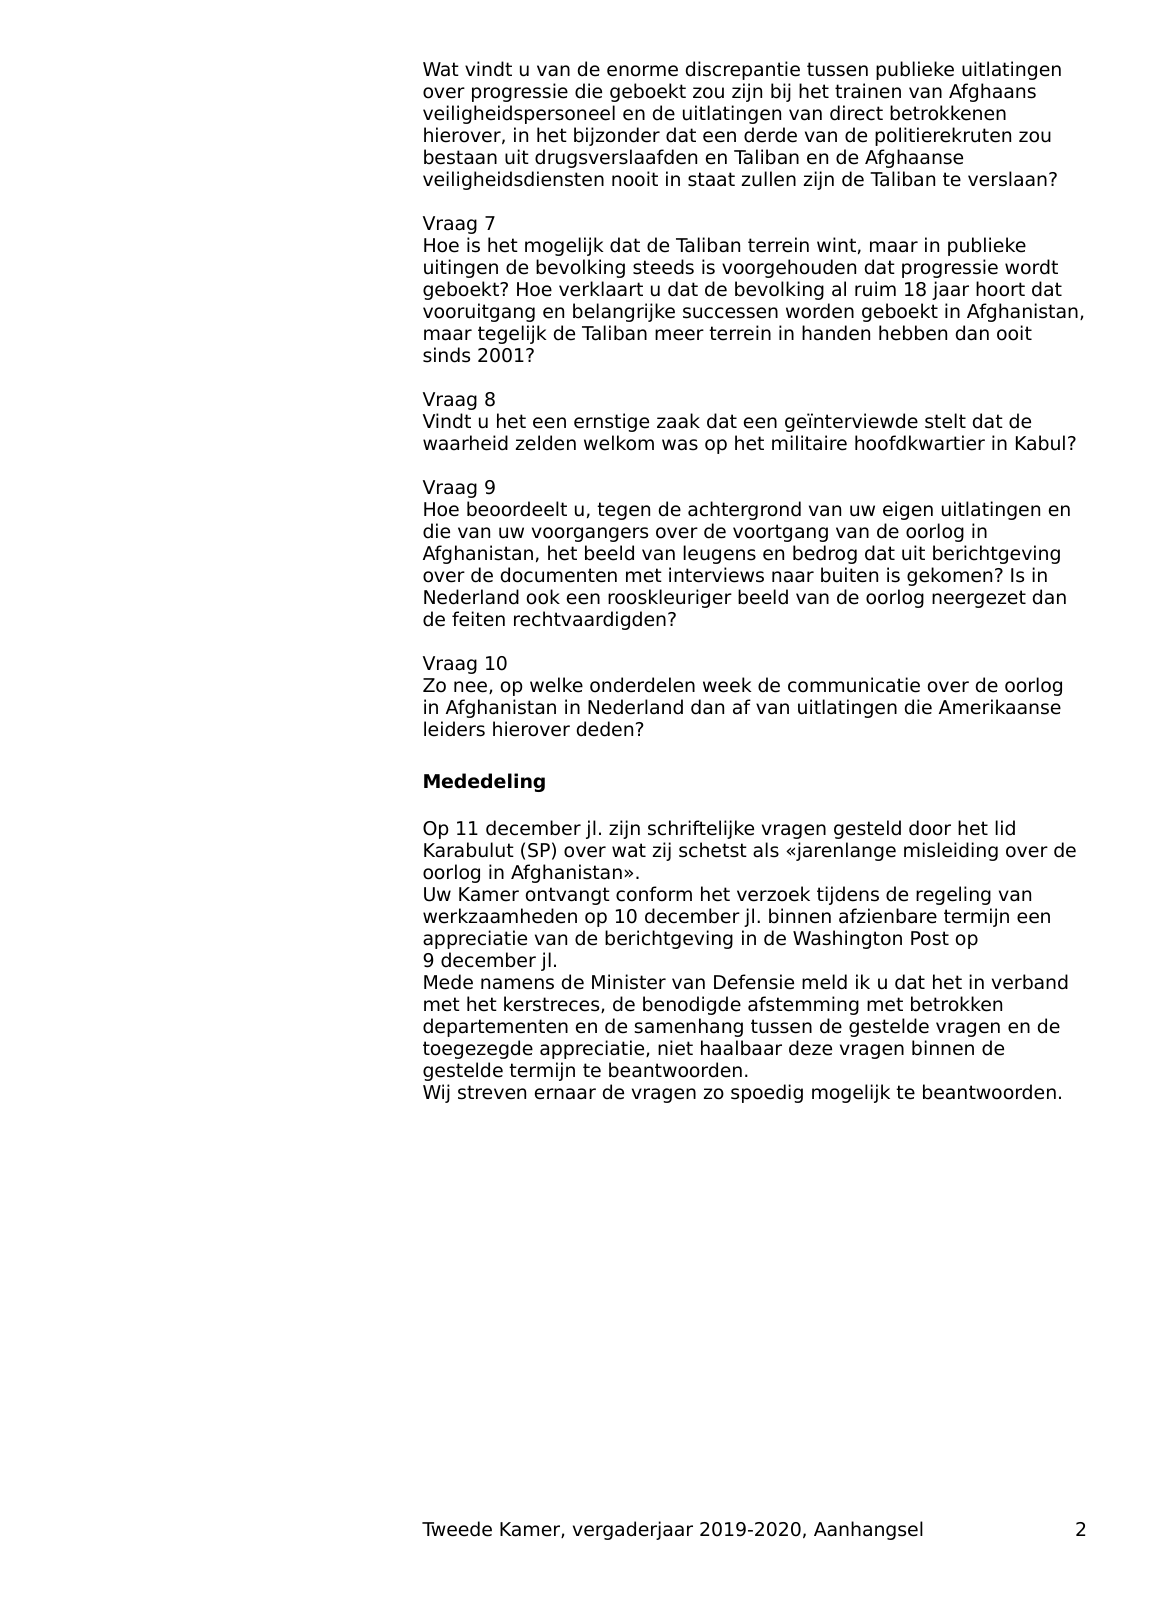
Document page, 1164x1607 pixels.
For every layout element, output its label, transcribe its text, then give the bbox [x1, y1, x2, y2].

text Zo nee, op welke onderdelen week de communicatie over de oorlog in Afghanistan in Nederland dan af van uitlatingen die Amerikaanse leiders hierover deden? [422, 675, 1087, 741]
text Uw Kamer ontvangt conform het verzoek tijdens de regeling van werkzaamheden op 10 december jl. binnen afzienbare termijn een appreciatie van de berichtgeving in de Washington Post op 9 december jl. [422, 884, 1087, 972]
text Vraag 8 [422, 389, 1087, 411]
text Hoe is het mogelijk dat de Taliban terrein wint, maar in publieke uitingen de bevolking steeds is voorgehouden dat progressie wordt geboekt? Hoe verklaart u dat de bevolking al ruim 18 jaar hoort dat vooruitgang en belangrijke successen worden geboekt in Afghanistan, maar tegelijk de Taliban meer terrein in handen hebben dan ooit sinds 2001? [422, 235, 1087, 367]
text Op 11 december jl. zijn schriftelijke vragen gesteld door het lid Karabulut (SP) over wat zij schetst als «jarenlange misleiding over de oorlog in Afghanistan». [422, 818, 1087, 884]
text Wat vindt u van de enorme discrepantie tussen publieke uitlatingen over progressie die geboekt zou zijn bij het trainen van Afghaans veiligheidspersoneel en de uitlatingen van direct betrokkenen hierover, in het bijzonder dat een derde van de politierekruten zou bestaan uit drugsverslaafden en Taliban en de Afghaanse veiligheidsdiensten nooit in staat zullen zijn de Taliban te verslaan? [422, 59, 1087, 191]
text Vindt u het een ernstige zaak dat een geïnterviewde stelt dat de waarheid zelden welkom was op het militaire hoofdkwartier in Kabul? [422, 411, 1087, 455]
text Hoe beoordeelt u, tegen de achtergrond van uw eigen uitlatingen en die van uw voorgangers over de voortgang van de oorlog in Afghanistan, het beeld van leugens en bedrog dat uit berichtgeving over de documenten met interviews naar buiten is gekomen? Is in Nederland ook een rooskleuriger beeld van de oorlog neergezet dan de feiten rechtvaardigden? [422, 499, 1087, 631]
text Vraag 10 [422, 653, 1087, 675]
text Vraag 9 [422, 477, 1087, 499]
text Vraag 7 [422, 213, 1087, 235]
text Mede namens de Minister van Defensie meld ik u dat het in verband met het kerstreces, de benodigde afstemming met betrokken departementen en de samenhang tussen de gestelde vragen en de toegezegde appreciatie, niet haalbaar deze vragen binnen de gestelde termijn te beantwoorden. [422, 972, 1087, 1082]
text Wij streven ernaar de vragen zo spoedig mogelijk te beantwoorden. [422, 1082, 1087, 1104]
subtitle Mededeling [422, 771, 1087, 793]
